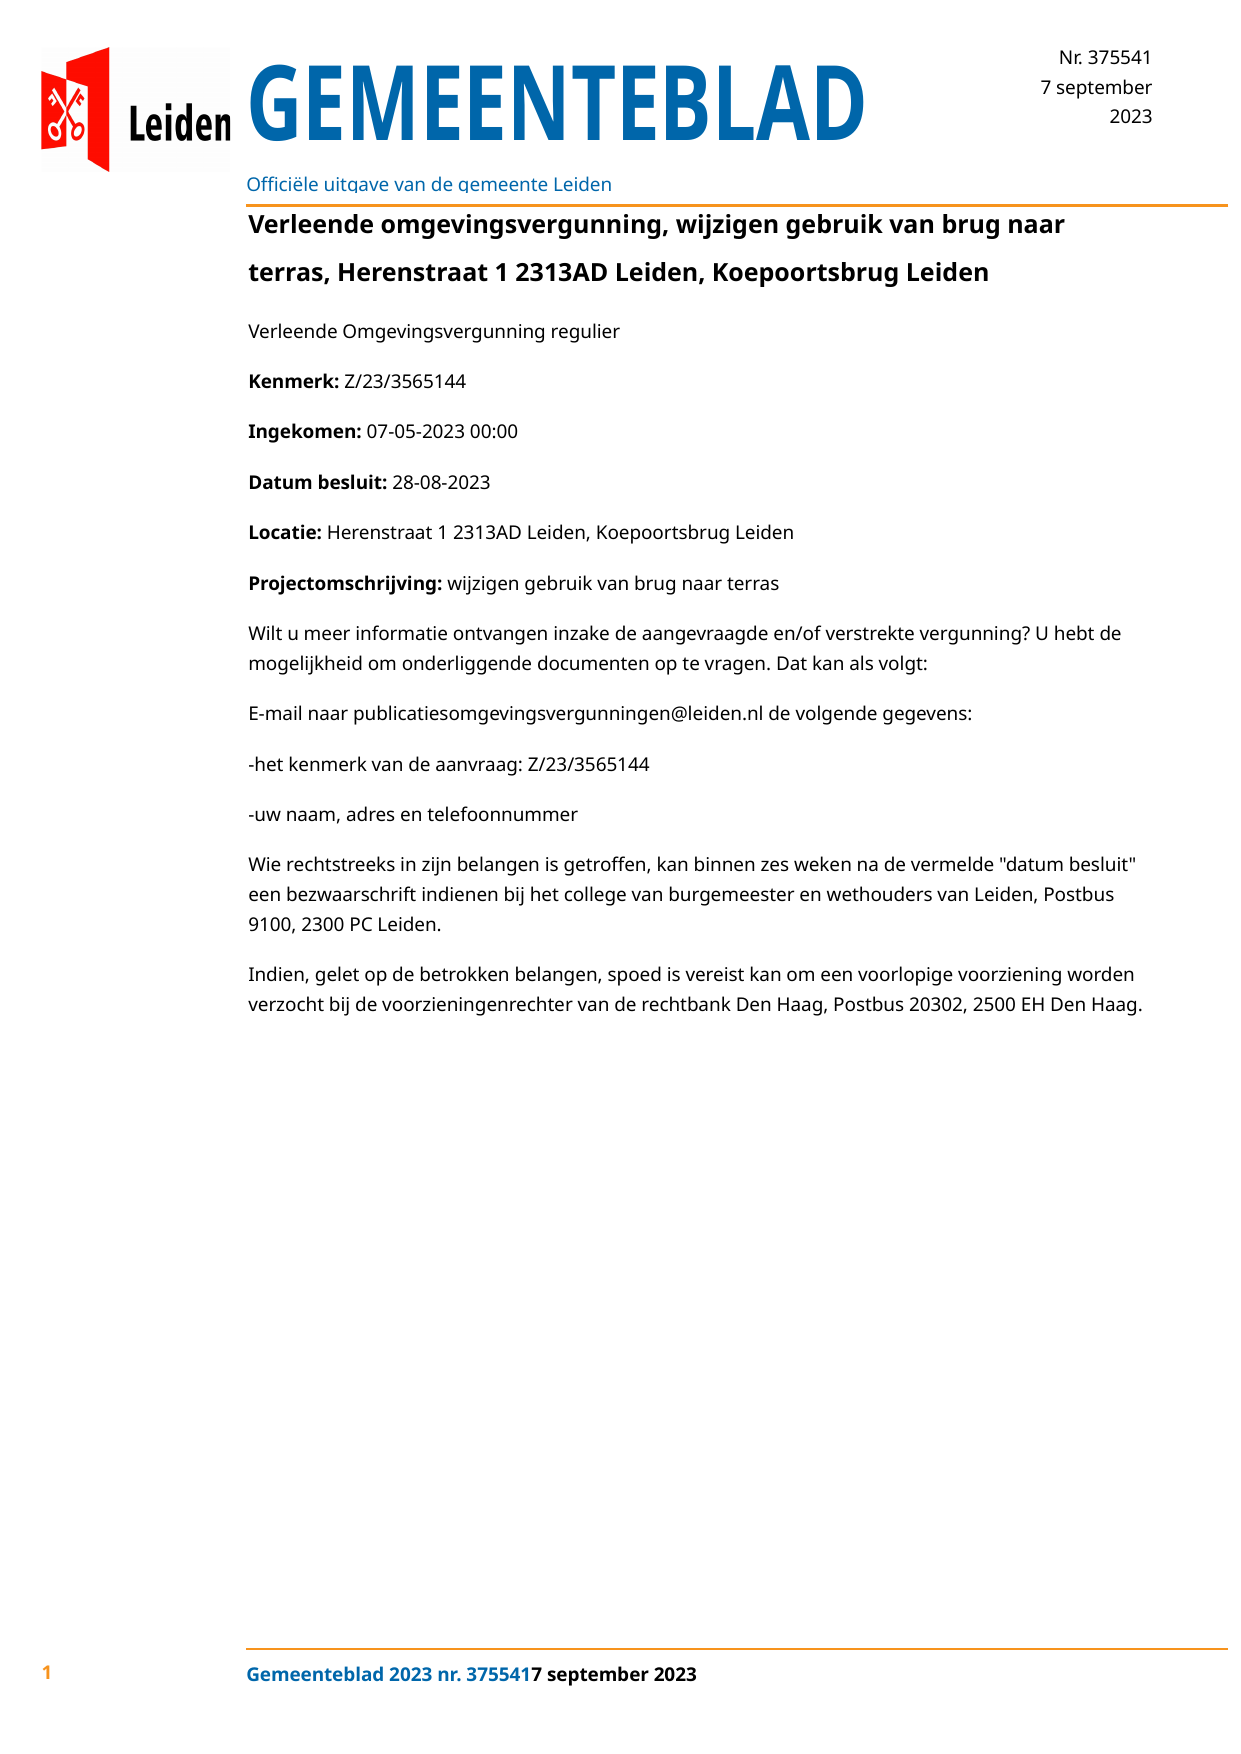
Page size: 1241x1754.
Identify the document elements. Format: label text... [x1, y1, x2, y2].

text Verleende Omgevingsvergunning regulier [248, 318, 1152, 344]
text Verleende omgevingsvergunning, wijzigen gebruik van brug naar terras, Herenstraat 1 2313AD Leiden, Koepoortsbrug Leiden [248, 207, 1152, 288]
text -uw naam, adres en telefoonnummer [248, 801, 1152, 827]
text Kenmerk: Z/23/3565144 [248, 368, 1152, 394]
text Projectomschrijving: wijzigen gebruik van brug naar terras [248, 570, 1152, 596]
text Locatie: Herenstraat 1 2313AD Leiden, Koepoortsbrug Leiden [248, 519, 1152, 545]
text Wie rechtstreeks in zijn belangen is getroffen, kan binnen zes weken na de vermelde "datum besluit" een bezwaarschrift indienen bij het college van burgemeester en wethouders van Leiden, Postbus 9100, 2300 PC Leiden. [248, 852, 1152, 937]
text -het kenmerk van de aanvraag: Z/23/3565144 [248, 751, 1152, 777]
text Indien, gelet op de betrokken belangen, spoed is vereist kan om een voorlopige voorziening worden verzocht bij de voorzieningenrechter van de rechtbank Den Haag, Postbus 20302, 2500 EH Den Haag. [248, 961, 1152, 1017]
text Datum besluit: 28-08-2023 [248, 469, 1152, 495]
text E-mail naar publicatiesomgevingsvergunningen@leiden.nl de volgende gegevens: [248, 700, 1152, 726]
picture [41, 47, 231, 172]
text Wilt u meer informatie ontvangen inzake de aangevraagde en/of verstrekte vergunning? U hebt de mogelijkheid om onderliggende documenten op te vragen. Dat kan als volgt: [248, 620, 1152, 676]
text Ingekomen: 07-05-2023 00:00 [248, 419, 1152, 444]
